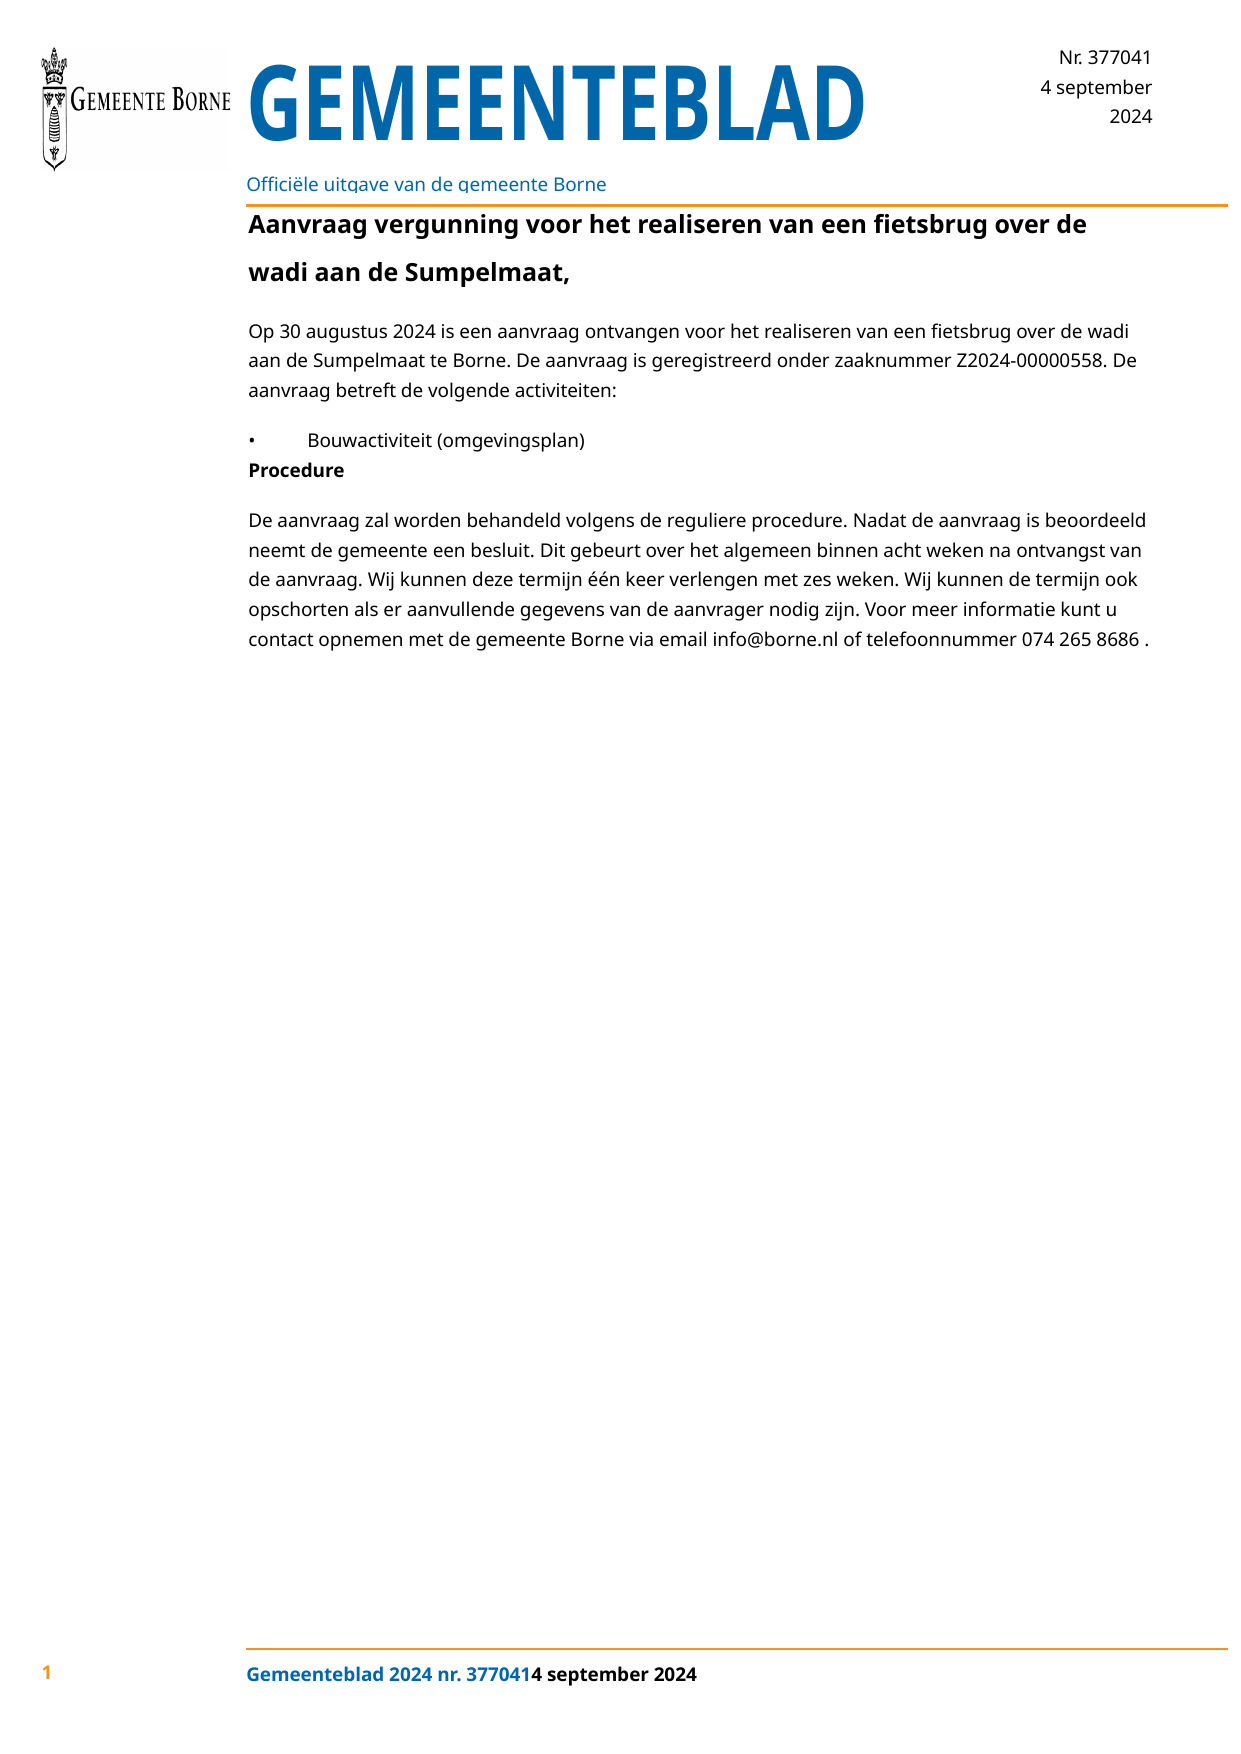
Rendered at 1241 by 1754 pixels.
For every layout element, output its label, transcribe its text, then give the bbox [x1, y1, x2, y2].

list Bouwactiviteit (omgevingsplan) [248, 427, 1152, 453]
text De aanvraag zal worden behandeld volgens de reguliere procedure. Nadat de aanvraag is beoordeeld neemt de gemeente een besluit. Dit gebeurt over het algemeen binnen acht weken na ontvangst van de aanvraag. Wij kunnen deze termijn één keer verlengen met zes weken. Wij kunnen de termijn ook opschorten als er aanvullende gegevens van de aanvrager nodig zijn. Voor meer informatie kunt u contact opnemen met de gemeente Borne via email info@borne.nl of telefoonnummer 074 265 8686 . [248, 507, 1152, 652]
text Procedure [248, 457, 1152, 483]
picture [41, 47, 231, 172]
text Aanvraag vergunning voor het realiseren van een fietsbrug over de wadi aan de Sumpelmaat, [248, 207, 1152, 288]
text Op 30 augustus 2024 is een aanvraag ontvangen voor het realiseren van een fietsbrug over de wadi aan de Sumpelmaat te Borne. De aanvraag is geregistreerd onder zaaknummer Z2024-00000558. De aanvraag betreft de volgende activiteiten: [248, 318, 1152, 403]
